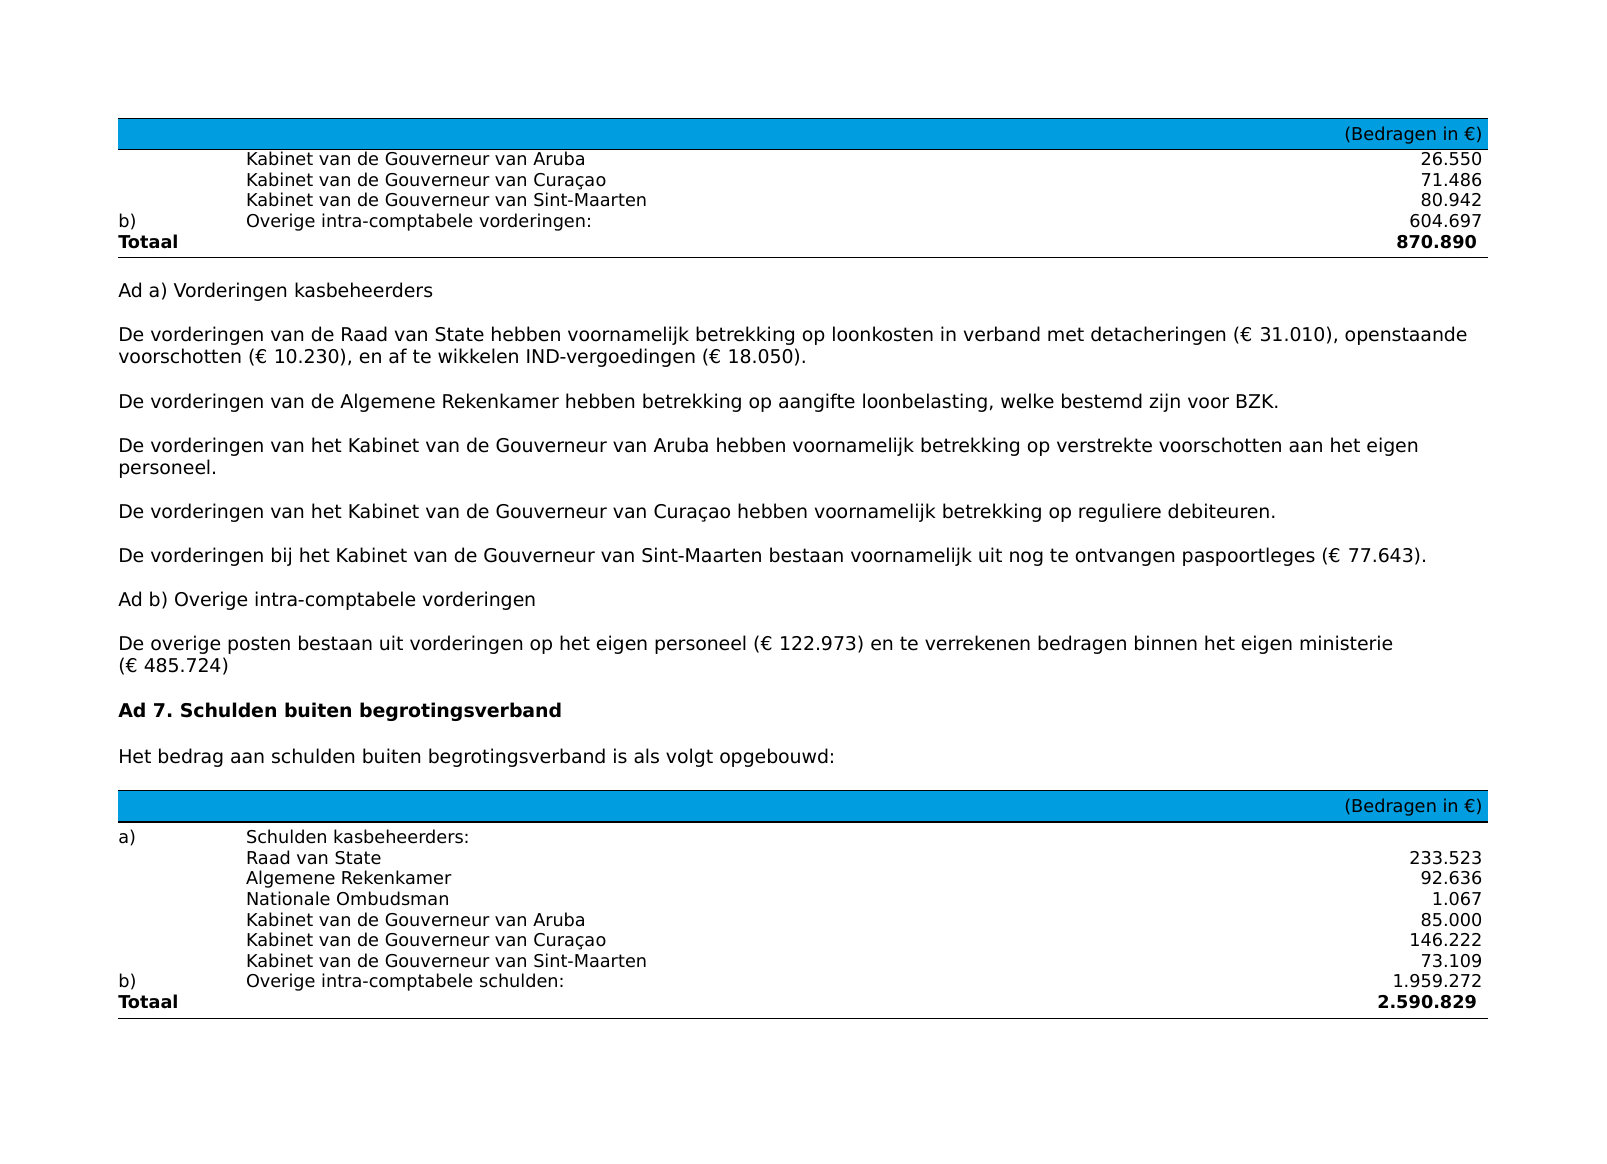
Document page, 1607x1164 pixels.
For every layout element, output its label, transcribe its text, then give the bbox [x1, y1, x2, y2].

table_cell 146.222 [1220, 930, 1488, 951]
table_cell 2.590.829 [1220, 992, 1488, 1017]
table_cell [118, 848, 240, 868]
table_cell [118, 889, 240, 909]
table_cell Schulden kasbeheerders: [240, 823, 1220, 848]
table_cell a) [118, 823, 240, 848]
table_cell 80.942 [1220, 190, 1488, 211]
table_cell 870.890 [1220, 232, 1488, 257]
table_cell 1.959.272 [1220, 971, 1488, 992]
table_cell [118, 951, 240, 971]
table_cell Algemene Rekenkamer [240, 868, 1220, 889]
subtitle Ad 7. Schulden buiten begrotingsverband [118, 699, 1488, 721]
table_cell Kabinet van de Gouverneur van Curaçao [240, 930, 1220, 951]
table_cell [118, 930, 240, 951]
table_cell Kabinet van de Gouverneur van Curaçao [240, 170, 1220, 190]
table_cell 26.550 [1220, 150, 1488, 170]
text De vorderingen van de Raad van State hebben voornamelijk betrekking op loonkosten in verband met detacheringen (€ 31.010), openstaande voorschotten (€ 10.230), en af te wikkelen IND-vergoedingen (€ 18.050). [118, 324, 1488, 368]
table_cell 85.000 [1220, 910, 1488, 930]
table_cell Kabinet van de Gouverneur van Aruba [240, 150, 1220, 170]
table_cell Overige intra-comptabele vorderingen: [240, 211, 1220, 232]
table_cell b) [118, 211, 240, 232]
table_cell [118, 910, 240, 930]
table_cell 73.109 [1220, 951, 1488, 971]
text Ad a) Vorderingen kasbeheerders [118, 280, 1488, 302]
text De vorderingen van de Algemene Rekenkamer hebben betrekking op aangifte loonbelasting, welke bestemd zijn voor BZK. [118, 391, 1488, 412]
text De vorderingen van het Kabinet van de Gouverneur van Aruba hebben voornamelijk betrekking op verstrekte voorschotten aan het eigen personeel. [118, 435, 1488, 479]
table_cell 604.697 [1220, 211, 1488, 232]
table_cell Totaal [118, 232, 1220, 257]
table_header [118, 119, 1220, 149]
table_cell Raad van State [240, 848, 1220, 868]
table_cell [118, 170, 240, 190]
text De overige posten bestaan uit vorderingen op het eigen personeel (€ 122.973) en te verrekenen bedragen binnen het eigen ministerie (€ 485.724) [118, 633, 1488, 677]
table_cell Overige intra-comptabele schulden: [240, 971, 1220, 992]
table_cell 92.636 [1220, 868, 1488, 889]
table_header (Bedragen in €) [1220, 119, 1488, 149]
table_cell Totaal [118, 992, 1220, 1017]
table_cell 1.067 [1220, 889, 1488, 909]
table_cell Kabinet van de Gouverneur van Sint-Maarten [240, 190, 1220, 211]
text De vorderingen van het Kabinet van de Gouverneur van Curaçao hebben voornamelijk betrekking op reguliere debiteuren. [118, 501, 1488, 523]
table_header (Bedragen in €) [1220, 791, 1488, 821]
text De vorderingen bij het Kabinet van de Gouverneur van Sint-Maarten bestaan voornamelijk uit nog te ontvangen paspoortleges (€ 77.643). [118, 545, 1488, 567]
table_cell Kabinet van de Gouverneur van Sint-Maarten [240, 951, 1220, 971]
table_cell Kabinet van de Gouverneur van Aruba [240, 910, 1220, 930]
table_cell b) [118, 971, 240, 992]
table_cell [1220, 823, 1488, 848]
table_cell Nationale Ombudsman [240, 889, 1220, 909]
table_cell 71.486 [1220, 170, 1488, 190]
table_cell [118, 868, 240, 889]
text Het bedrag aan schulden buiten begrotingsverband is als volgt opgebouwd: [118, 746, 1488, 768]
table_cell 233.523 [1220, 848, 1488, 868]
table_cell [118, 190, 240, 211]
table_cell [118, 150, 240, 170]
text Ad b) Overige intra-comptabele vorderingen [118, 589, 1488, 611]
table_header [118, 791, 1220, 821]
